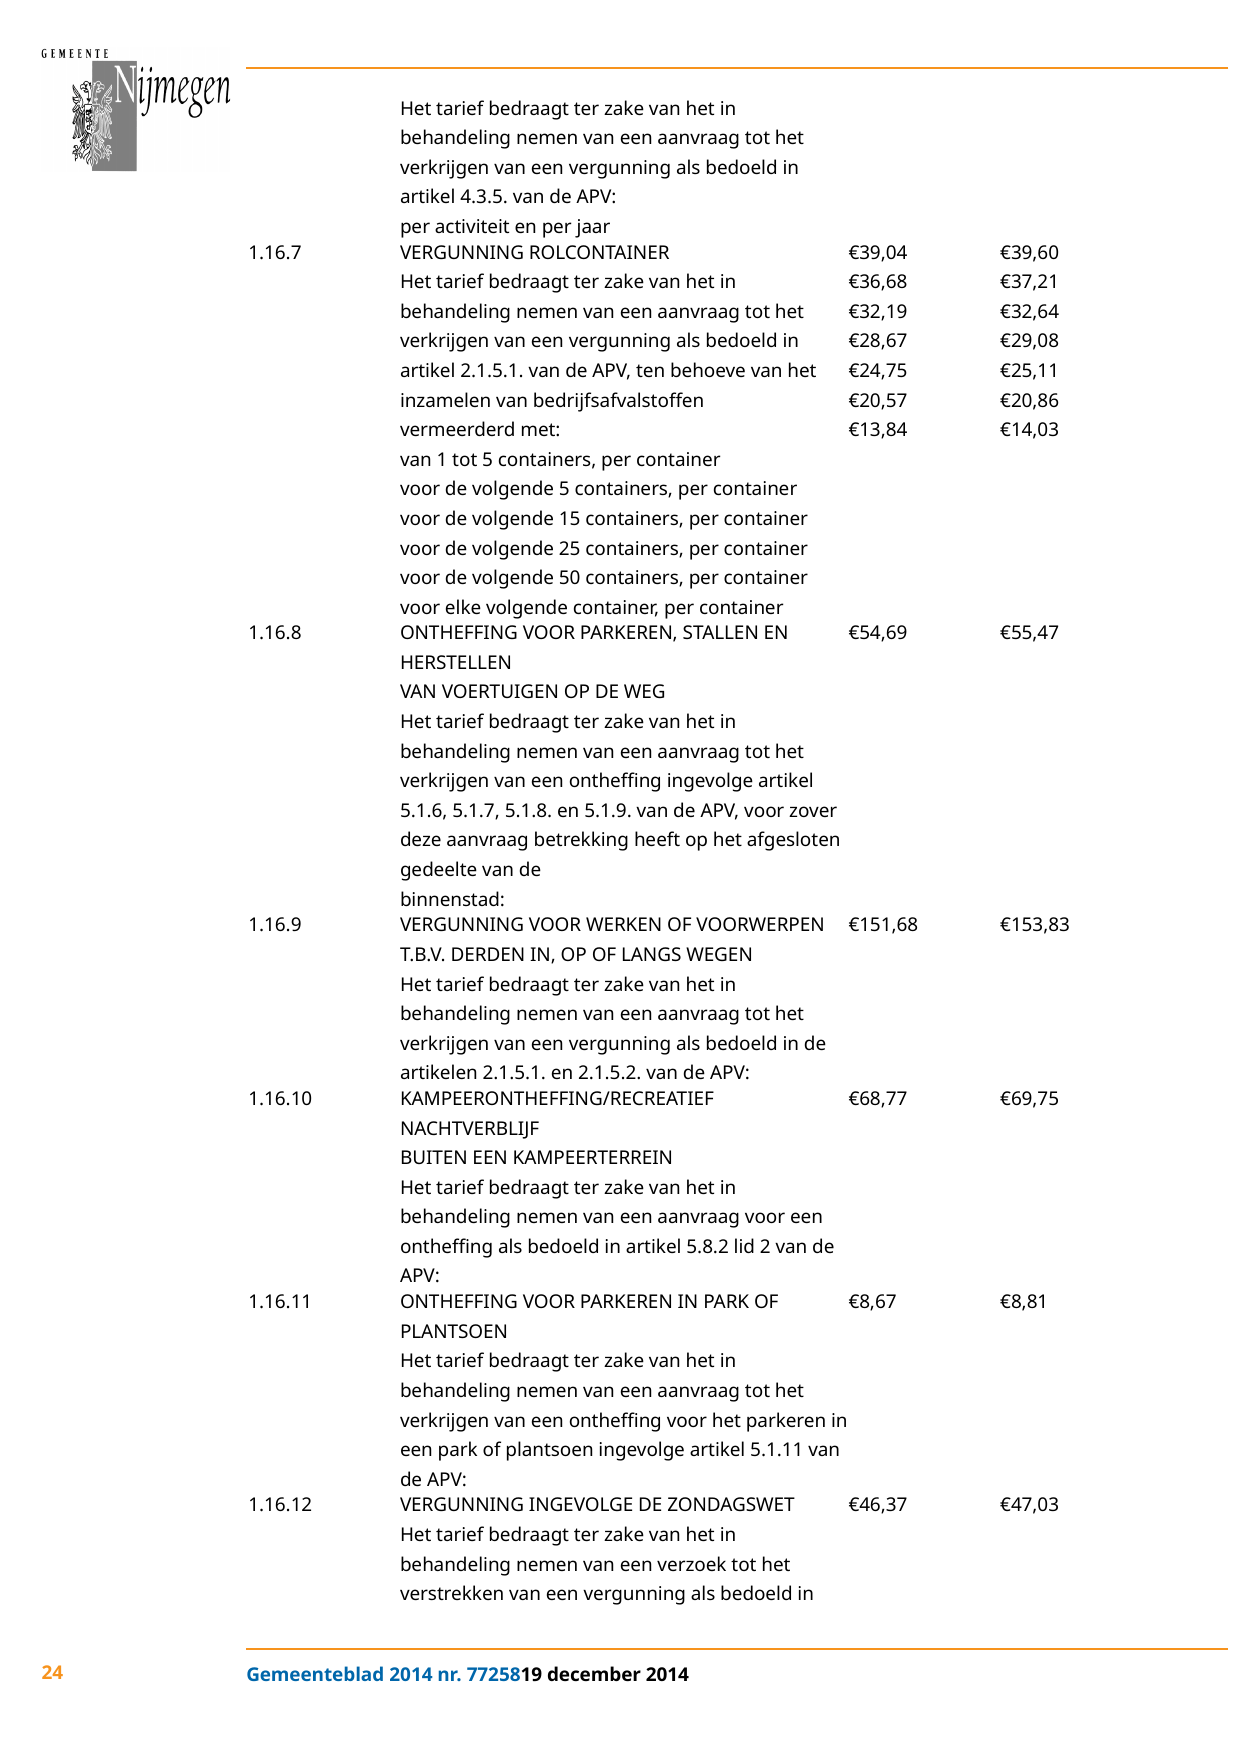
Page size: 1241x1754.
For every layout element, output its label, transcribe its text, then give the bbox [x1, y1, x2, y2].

table_cell 1.16.11 [248, 1289, 400, 1492]
table_cell KAMPEERONTHEFFING/RECREATIEF NACHTVERBLIJF BUITEN EEN KAMPEERTERREIN Het tarief bedraagt ter zake van het in behandeling nemen van een aanvraag voor een ontheffing als bedoeld in artikel 5.8.2 lid 2 van de APV: [400, 1085, 848, 1288]
table_cell €151,68 [848, 912, 1000, 1085]
table_cell 1.16.10 [248, 1085, 400, 1288]
table_cell Het tarief bedraagt ter zake van het in behandeling nemen van een aanvraag tot het verkrijgen van een vergunning als bedoeld in artikel 4.3.5. van de APV: per activiteit en per jaar [400, 95, 848, 239]
table_cell VERGUNNING ROLCONTAINER Het tarief bedraagt ter zake van het in behandeling nemen van een aanvraag tot het verkrijgen van een vergunning als bedoeld in artikel 2.1.5.1. van de APV, ten behoeve van het inzamelen van bedrijfsafvalstoffen vermeerderd met: van 1 tot 5 containers, per container voor de volgende 5 containers, per container voor de volgende 15 containers, per container voor de volgende 25 containers, per container voor de volgende 50 containers, per container voor elke volgende container, per container [400, 239, 848, 619]
table_cell 1.16.9 [248, 912, 400, 1085]
table_cell €68,77 [848, 1085, 1000, 1288]
table_cell ONTHEFFING VOOR PARKEREN IN PARK OF PLANTSOEN Het tarief bedraagt ter zake van het in behandeling nemen van een aanvraag tot het verkrijgen van een ontheffing voor het parkeren in een park of plantsoen ingevolge artikel 5.1.11 van de APV: [400, 1289, 848, 1492]
table_cell [248, 95, 400, 239]
table_cell €8,67 [848, 1289, 1000, 1492]
table_cell €55,47 [1000, 620, 1152, 912]
table_cell €47,03 [1000, 1492, 1152, 1606]
table_cell VERGUNNING VOOR WERKEN OF VOORWERPEN T.B.V. DERDEN IN, OP OF LANGS WEGEN Het tarief bedraagt ter zake van het in behandeling nemen van een aanvraag tot het verkrijgen van een vergunning als bedoeld in de artikelen 2.1.5.1. en 2.1.5.2. van de APV: [400, 912, 848, 1085]
table_cell €69,75 [1000, 1085, 1152, 1288]
table_cell €8,81 [1000, 1289, 1152, 1492]
table_cell 1.16.12 [248, 1492, 400, 1606]
picture [41, 47, 231, 172]
table_cell €39,04 €36,68 €32,19 €28,67 €24,75 €20,57 €13,84 [848, 239, 1000, 619]
table_cell €54,69 [848, 620, 1000, 912]
table_cell 1.16.8 [248, 620, 400, 912]
table_cell [848, 95, 1000, 239]
table_cell [1000, 95, 1152, 239]
table_cell €39,60 €37,21 €32,64 €29,08 €25,11 €20,86 €14,03 [1000, 239, 1152, 619]
table_cell ONTHEFFING VOOR PARKEREN, STALLEN EN HERSTELLEN VAN VOERTUIGEN OP DE WEG Het tarief bedraagt ter zake van het in behandeling nemen van een aanvraag tot het verkrijgen van een ontheffing ingevolge artikel 5.1.6, 5.1.7, 5.1.8. en 5.1.9. van de APV, voor zover deze aanvraag betrekking heeft op het afgesloten gedeelte van de binnenstad: [400, 620, 848, 912]
table_cell 1.16.7 [248, 239, 400, 619]
table_cell €153,83 [1000, 912, 1152, 1085]
table_cell €46,37 [848, 1492, 1000, 1606]
table_cell VERGUNNING INGEVOLGE DE ZONDAGSWET Het tarief bedraagt ter zake van het in behandeling nemen van een verzoek tot het verstrekken van een vergunning als bedoeld in [400, 1492, 848, 1606]
